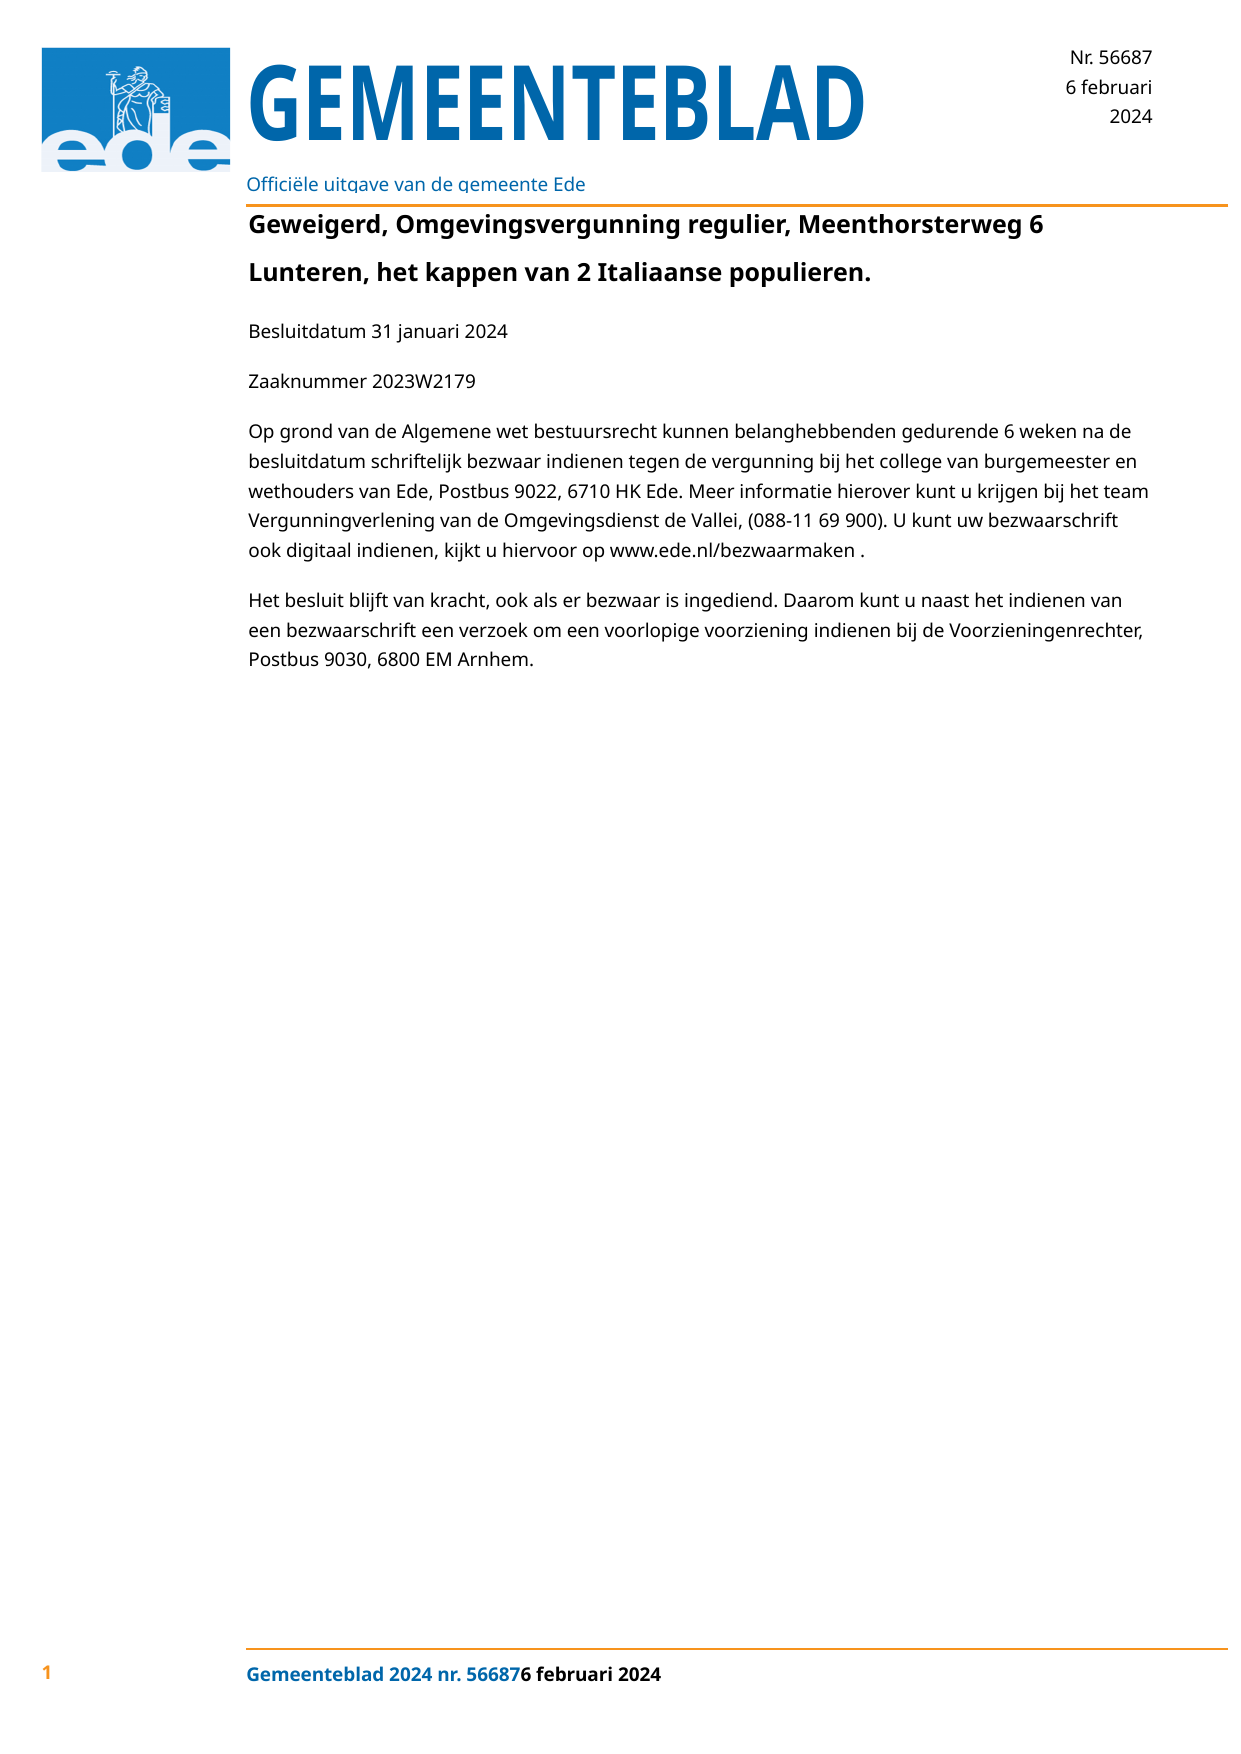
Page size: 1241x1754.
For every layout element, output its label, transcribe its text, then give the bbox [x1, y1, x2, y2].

text Besluitdatum 31 januari 2024 [248, 318, 1152, 344]
picture [41, 47, 231, 172]
text Op grond van de Algemene wet bestuursrecht kunnen belanghebbenden gedurende 6 weken na de besluitdatum schriftelijk bezwaar indienen tegen de vergunning bij het college van burgemeester en wethouders van Ede, Postbus 9022, 6710 HK Ede. Meer informatie hierover kunt u krijgen bij het team Vergunningverlening van de Omgevingsdienst de Vallei, (088-11 69 900). U kunt uw bezwaarschrift ook digitaal indienen, kijkt u hiervoor op www.ede.nl/bezwaarmaken . [248, 419, 1152, 563]
text Zaaknummer 2023W2179 [248, 368, 1152, 394]
text Het besluit blijft van kracht, ook als er bezwaar is ingediend. Daarom kunt u naast het indienen van een bezwaarschrift een verzoek om een voorlopige voorziening indienen bij de Voorzieningenrechter, Postbus 9030, 6800 EM Arnhem. [248, 587, 1152, 672]
text Geweigerd, Omgevingsvergunning regulier, Meenthorsterweg 6 Lunteren, het kappen van 2 Italiaanse populieren. [248, 207, 1152, 288]
